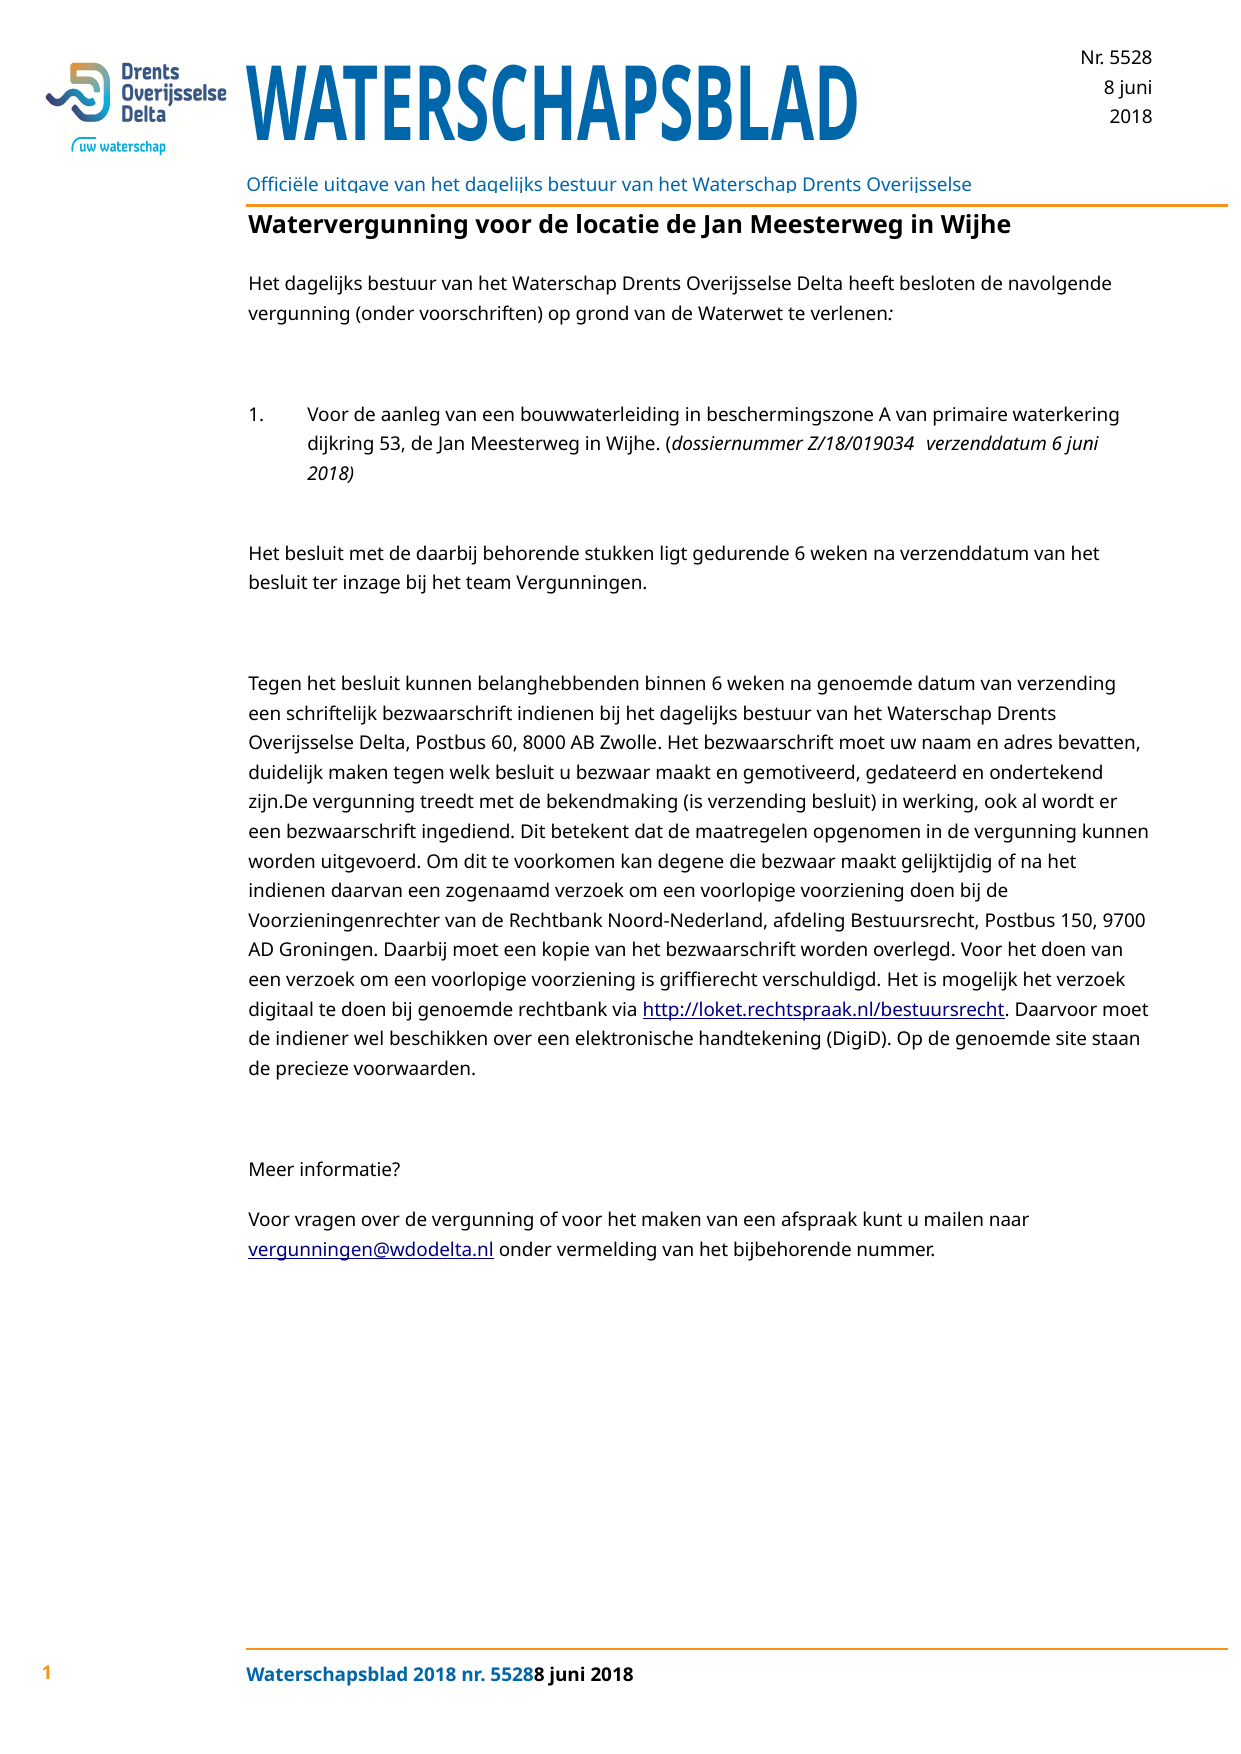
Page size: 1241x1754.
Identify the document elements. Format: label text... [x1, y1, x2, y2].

text Tegen het besluit kunnen belanghebbenden binnen 6 weken na genoemde datum van verzending een schriftelijk bezwaarschrift indienen bij het dagelijks bestuur van het Waterschap Drents Overijsselse Delta, Postbus 60, 8000 AB Zwolle. Het bezwaarschrift moet uw naam en adres bevatten, duidelijk maken tegen welk besluit u bezwaar maakt en gemotiveerd, gedateerd en ondertekend zijn.De vergunning treedt met de bekendmaking (is verzending besluit) in werking, ook al wordt er een bezwaarschrift ingediend. Dit betekent dat de maatregelen opgenomen in de vergunning kunnen worden uitgevoerd. Om dit te voorkomen kan degene die bezwaar maakt gelijktijdig of na het indienen daarvan een zogenaamd verzoek om een voorlopige voorziening doen bij de Voorzieningenrechter van de Rechtbank Noord-Nederland, afdeling Bestuursrecht, Postbus 150, 9700 AD Groningen. Daarbij moet een kopie van het bezwaarschrift worden overlegd. Voor het doen van een verzoek om een voorlopige voorziening is griffierecht verschuldigd. Het is mogelijk het verzoek digitaal te doen bij genoemde rechtbank via http://loket.rechtspraak.nl/bestuursrecht. Daarvoor moet de indiener wel beschikken over een elektronische handtekening (DigiD). Op de genoemde site staan de precieze voorwaarden. [248, 670, 1152, 1081]
text Watervergunning voor de locatie de Jan Meesterweg in Wijhe [248, 207, 1152, 241]
picture [41, 47, 231, 172]
list Voor de aanleg van een bouwwaterleiding in beschermingszone A van primaire waterkering dijkring 53, de Jan Meesterweg in Wijhe. (dossiernummer Z/18/019034 verzenddatum 6 juni 2018) [248, 401, 1152, 486]
text Voor vragen over de vergunning of voor het maken van een afspraak kunt u mailen naar vergunningen@wdodelta.nl onder vermelding van het bijbehorende nummer. [248, 1206, 1152, 1261]
text Het dagelijks bestuur van het Waterschap Drents Overijsselse Delta heeft besloten de navolgende vergunning (onder voorschriften) op grond van de Waterwet te verlenen: [248, 270, 1152, 326]
text Meer informatie? [248, 1156, 1152, 1181]
text Het besluit met de daarbij behorende stukken ligt gedurende 6 weken na verzenddatum van het besluit ter inzage bij het team Vergunningen. [248, 540, 1152, 595]
